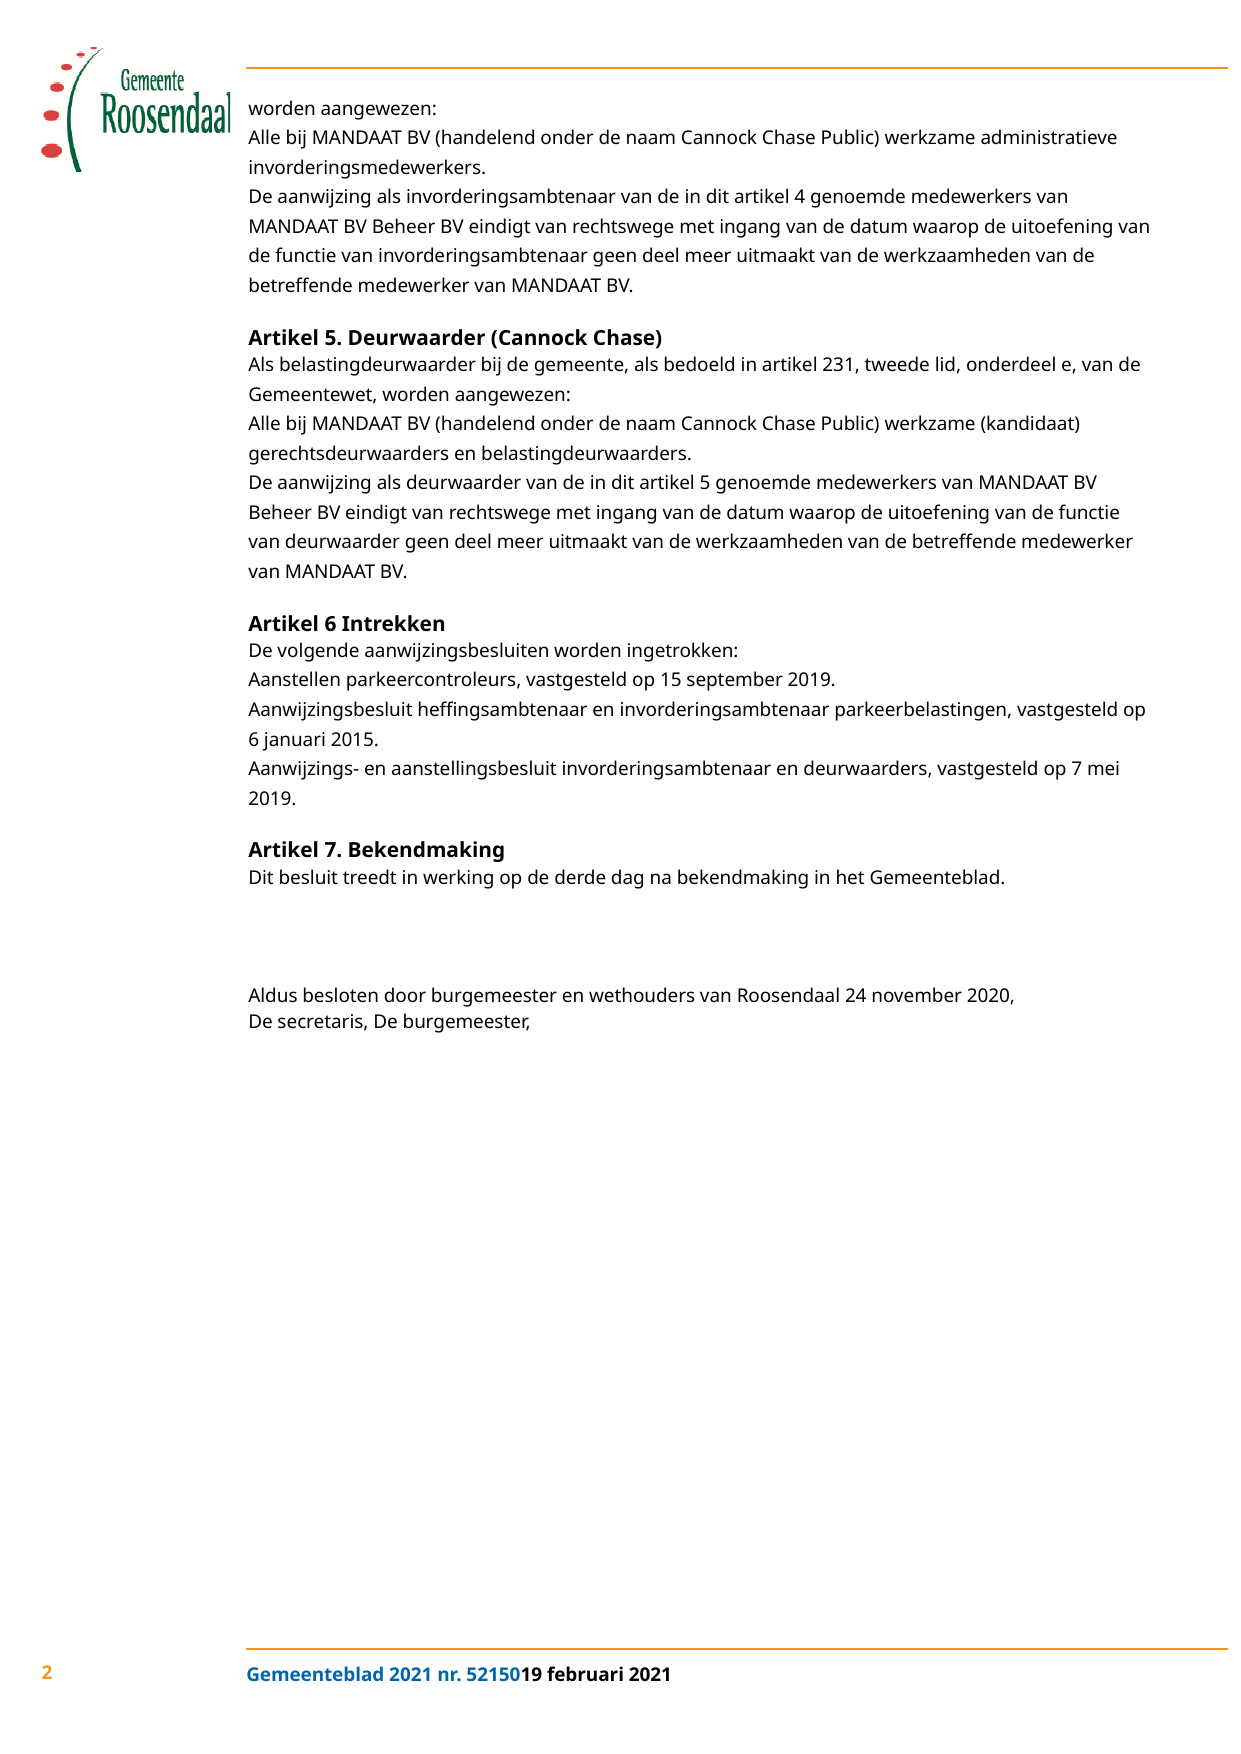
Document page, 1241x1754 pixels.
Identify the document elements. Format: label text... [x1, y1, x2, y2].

text Artikel 7. Bekendmaking [248, 835, 1152, 864]
text Artikel 6 Intrekken [248, 609, 1152, 637]
text Als belastingdeurwaarder bij de gemeente, als bedoeld in artikel 231, tweede lid, onderdeel e, van de Gemeentewet, worden aangewezen: [248, 351, 1152, 406]
text Alle bij MANDAAT BV (handelend onder de naam Cannock Chase Public) werkzame (kandidaat) gerechtsdeurwaarders en belastingdeurwaarders. [248, 410, 1152, 466]
text Artikel 5. Deurwaarder (Cannock Chase) [248, 323, 1152, 351]
text De aanwijzing als invorderingsambtenaar van de in dit artikel 4 genoemde medewerkers van MANDAAT BV Beheer BV eindigt van rechtswege met ingang van de datum waarop de uitoefening van de functie van invorderingsambtenaar geen deel meer uitmaakt van de werkzaamheden van de betreffende medewerker van MANDAAT BV. [248, 183, 1152, 298]
text worden aangewezen: [248, 95, 1152, 121]
text De volgende aanwijzingsbesluiten worden ingetrokken: [248, 637, 1152, 663]
text De secretaris, De burgemeester, [248, 1008, 1152, 1034]
text De aanwijzing als deurwaarder van de in dit artikel 5 genoemde medewerkers van MANDAAT BV Beheer BV eindigt van rechtswege met ingang van de datum waarop de uitoefening van de functie van deurwaarder geen deel meer uitmaakt van de werkzaamheden van de betreffende medewerker van MANDAAT BV. [248, 469, 1152, 584]
text Aanwijzingsbesluit heffingsambtenaar en invorderingsambtenaar parkeerbelastingen, vastgesteld op 6 januari 2015. [248, 696, 1152, 752]
text Alle bij MANDAAT BV (handelend onder de naam Cannock Chase Public) werkzame administratieve invorderingsmedewerkers. [248, 124, 1152, 180]
picture [41, 47, 231, 172]
text Aanstellen parkeercontroleurs, vastgesteld op 15 september 2019. [248, 667, 1152, 692]
text Aldus besloten door burgemeester en wethouders van Roosendaal 24 november 2020, [248, 982, 1152, 1008]
text Aanwijzings- en aanstellingsbesluit invorderingsambtenaar en deurwaarders, vastgesteld op 7 mei 2019. [248, 755, 1152, 811]
text Dit besluit treedt in werking op de derde dag na bekendmaking in het Gemeenteblad. [248, 864, 1152, 889]
